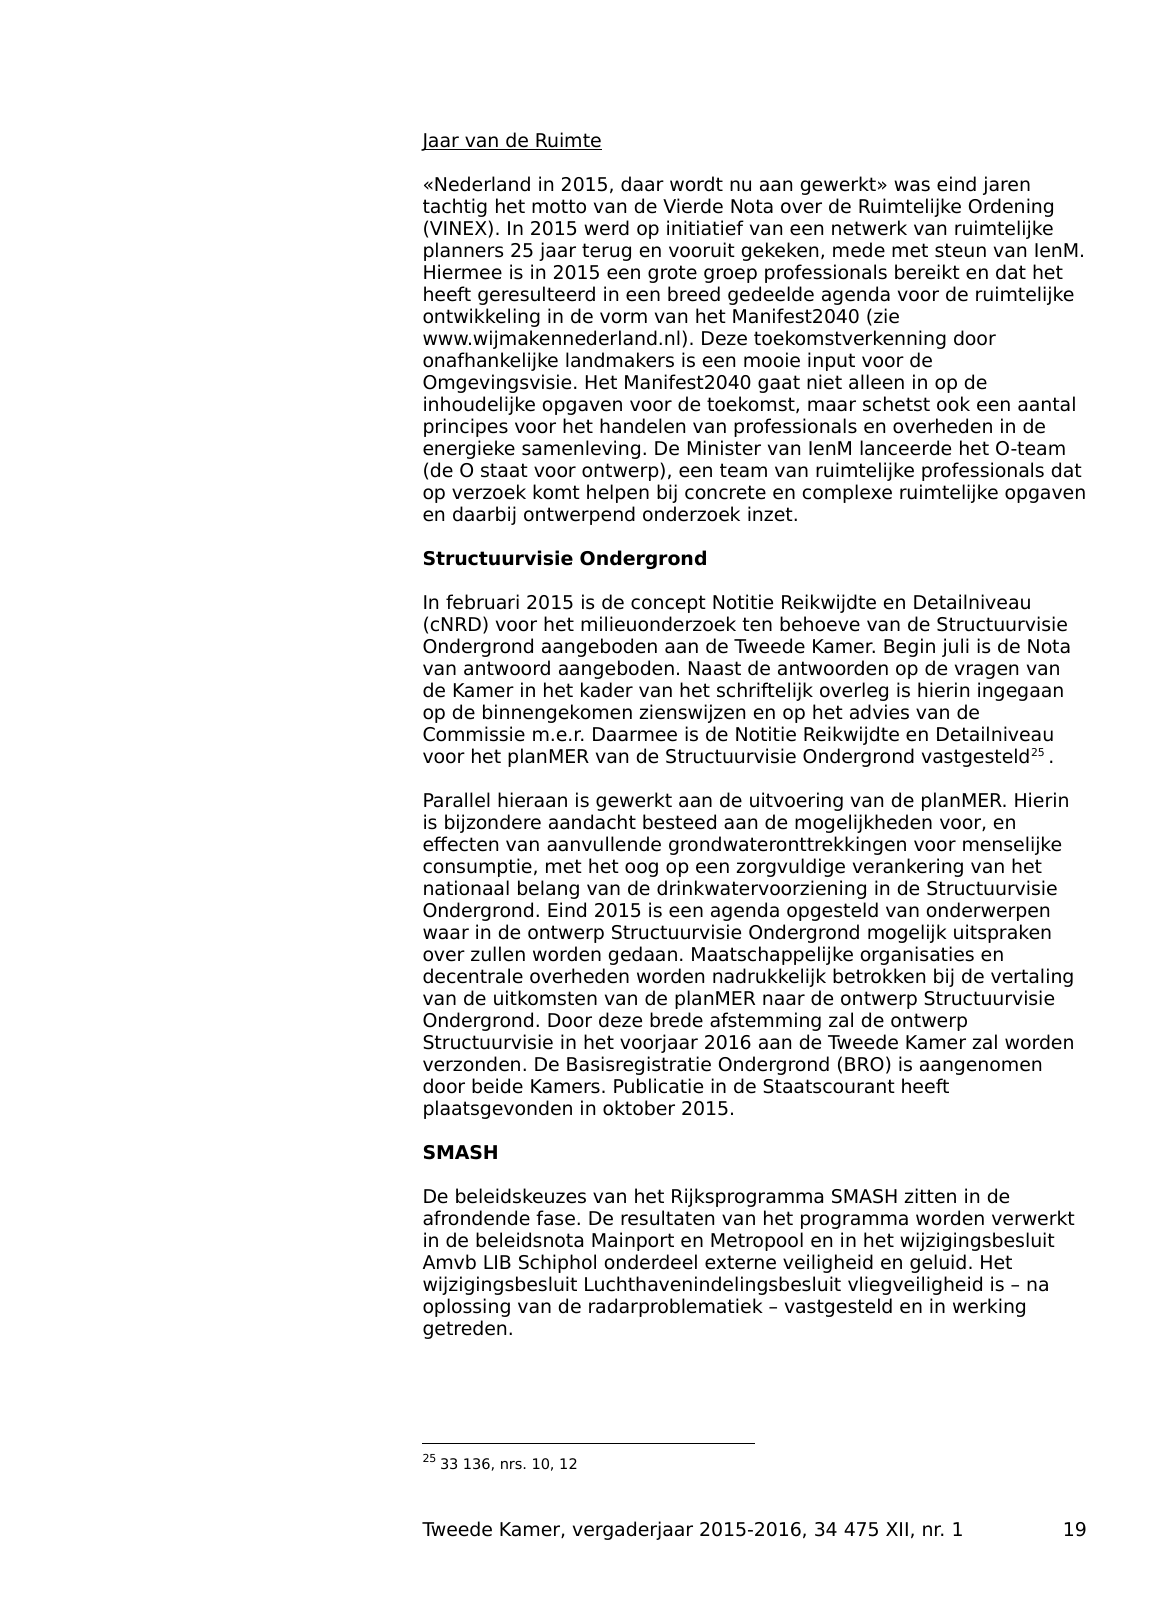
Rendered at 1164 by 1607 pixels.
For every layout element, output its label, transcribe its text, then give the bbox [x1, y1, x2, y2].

text De beleidskeuzes van het Rijksprogramma SMASH zitten in de afrondende fase. De resultaten van het programma worden verwerkt in de beleidsnota Mainport en Metropool en in het wijzigingsbesluit Amvb LIB Schiphol onderdeel externe veiligheid en geluid. Het wijzigingsbesluit Luchthavenindelingsbesluit vliegveiligheid is – na oplossing van de radarproblematiek – vastgesteld en in werking getreden. [422, 1186, 1087, 1340]
subtitle Structuurvisie Ondergrond [422, 548, 1087, 570]
text «Nederland in 2015, daar wordt nu aan gewerkt» was eind jaren tachtig het motto van de Vierde Nota over de Ruimtelijke Ordening (VINEX). In 2015 werd op initiatief van een netwerk van ruimtelijke planners 25 jaar terug en vooruit gekeken, mede met steun van IenM. Hiermee is in 2015 een grote groep professionals bereikt en dat het heeft geresulteerd in een breed gedeelde agenda voor de ruimtelijke ontwikkeling in de vorm van het Manifest2040 (zie www.wijmakennederland.nl). Deze toekomstverkenning door onafhankelijke landmakers is een mooie input voor de Omgevingsvisie. Het Manifest2040 gaat niet alleen in op de inhoudelijke opgaven voor de toekomst, maar schetst ook een aantal principes voor het handelen van professionals en overheden in de energieke samenleving. De Minister van IenM lanceerde het O-team (de O staat voor ontwerp), een team van ruimtelijke professionals dat op verzoek komt helpen bij concrete en complexe ruimtelijke opgaven en daarbij ontwerpend onderzoek inzet. [422, 174, 1087, 526]
subtitle SMASH [422, 1142, 1087, 1164]
text 33 136, nrs. 10, 12 [422, 1452, 1087, 1474]
text Parallel hieraan is gewerkt aan de uitvoering van de planMER. Hierin is bijzondere aandacht besteed aan de mogelijkheden voor, en effecten van aanvullende grondwateronttrekkingen voor menselijke consumptie, met het oog op een zorgvuldige verankering van het nationaal belang van de drinkwatervoorziening in de Structuurvisie Ondergrond. Eind 2015 is een agenda opgesteld van onderwerpen waar in de ontwerp Structuurvisie Ondergrond mogelijk uitspraken over zullen worden gedaan. Maatschappelijke organisaties en decentrale overheden worden nadrukkelijk betrokken bij de vertaling van de uitkomsten van de planMER naar de ontwerp Structuurvisie Ondergrond. Door deze brede afstemming zal de ontwerp Structuurvisie in het voorjaar 2016 aan de Tweede Kamer zal worden verzonden. De Basisregistratie Ondergrond (BRO) is aangenomen door beide Kamers. Publicatie in de Staatscourant heeft plaatsgevonden in oktober 2015. [422, 790, 1087, 1120]
text In februari 2015 is de concept Notitie Reikwijdte en Detailniveau (cNRD) voor het milieuonderzoek ten behoeve van de Structuurvisie Ondergrond aangeboden aan de Tweede Kamer. Begin juli is de Nota van antwoord aangeboden. Naast de antwoorden op de vragen van de Kamer in het kader van het schriftelijk overleg is hierin ingegaan op de binnengekomen zienswijzen en op het advies van de Commissie m.e.r. Daarmee is de Notitie Reikwijdte en Detailniveau voor het planMER van de Structuurvisie Ondergrond vastgesteld. [422, 592, 1087, 768]
subtitle Jaar van de Ruimte [422, 130, 1087, 152]
